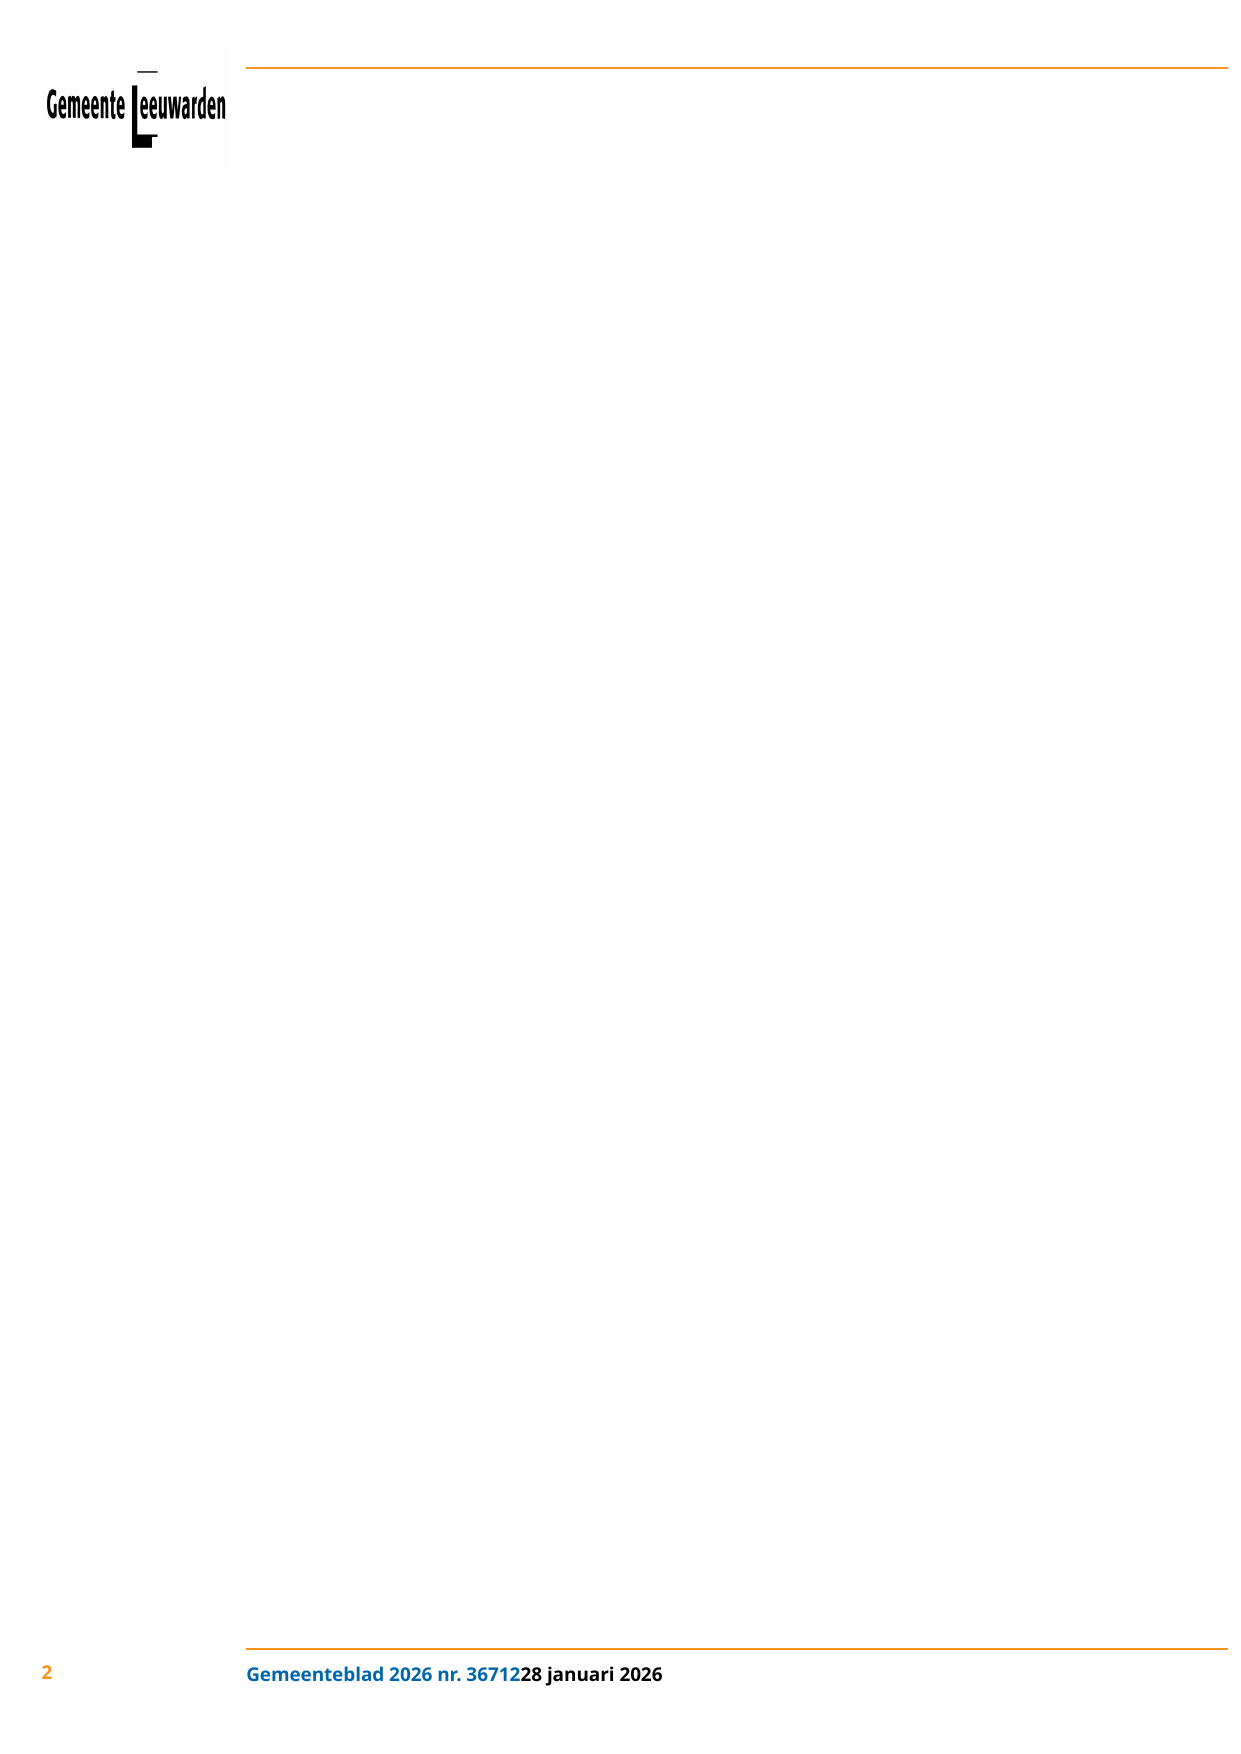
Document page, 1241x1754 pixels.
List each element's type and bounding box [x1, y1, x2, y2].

picture [41, 47, 231, 172]
